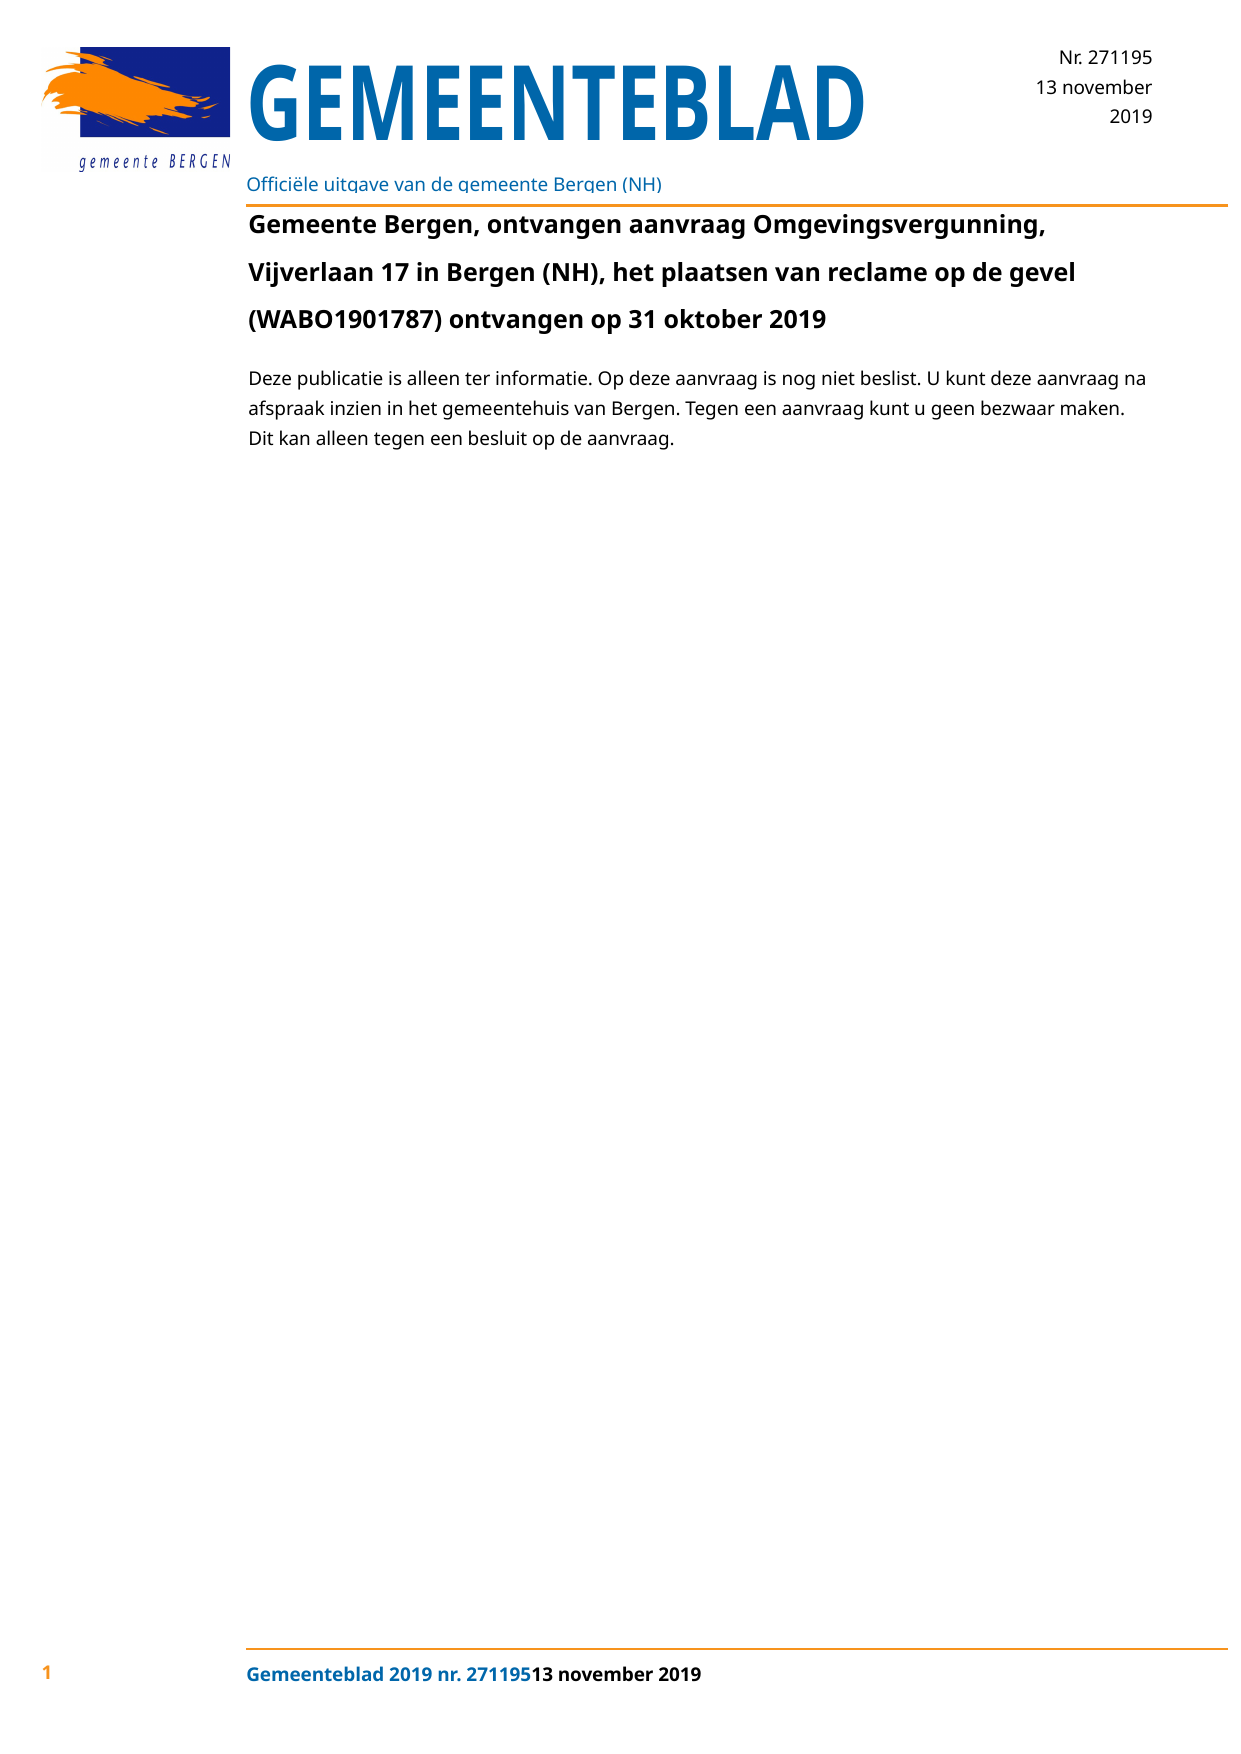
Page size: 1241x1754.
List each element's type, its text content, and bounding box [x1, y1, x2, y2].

text Deze publicatie is alleen ter informatie. Op deze aanvraag is nog niet beslist. U kunt deze aanvraag na afspraak inzien in het gemeentehuis van Bergen. Tegen een aanvraag kunt u geen bezwaar maken. Dit kan alleen tegen een besluit op de aanvraag. [248, 366, 1152, 450]
text Gemeente Bergen, ontvangen aanvraag Omgevingsvergunning, Vijverlaan 17 in Bergen (NH), het plaatsen van reclame op de gevel (WABO1901787) ontvangen op 31 oktober 2019 [248, 207, 1152, 336]
picture [41, 47, 231, 172]
